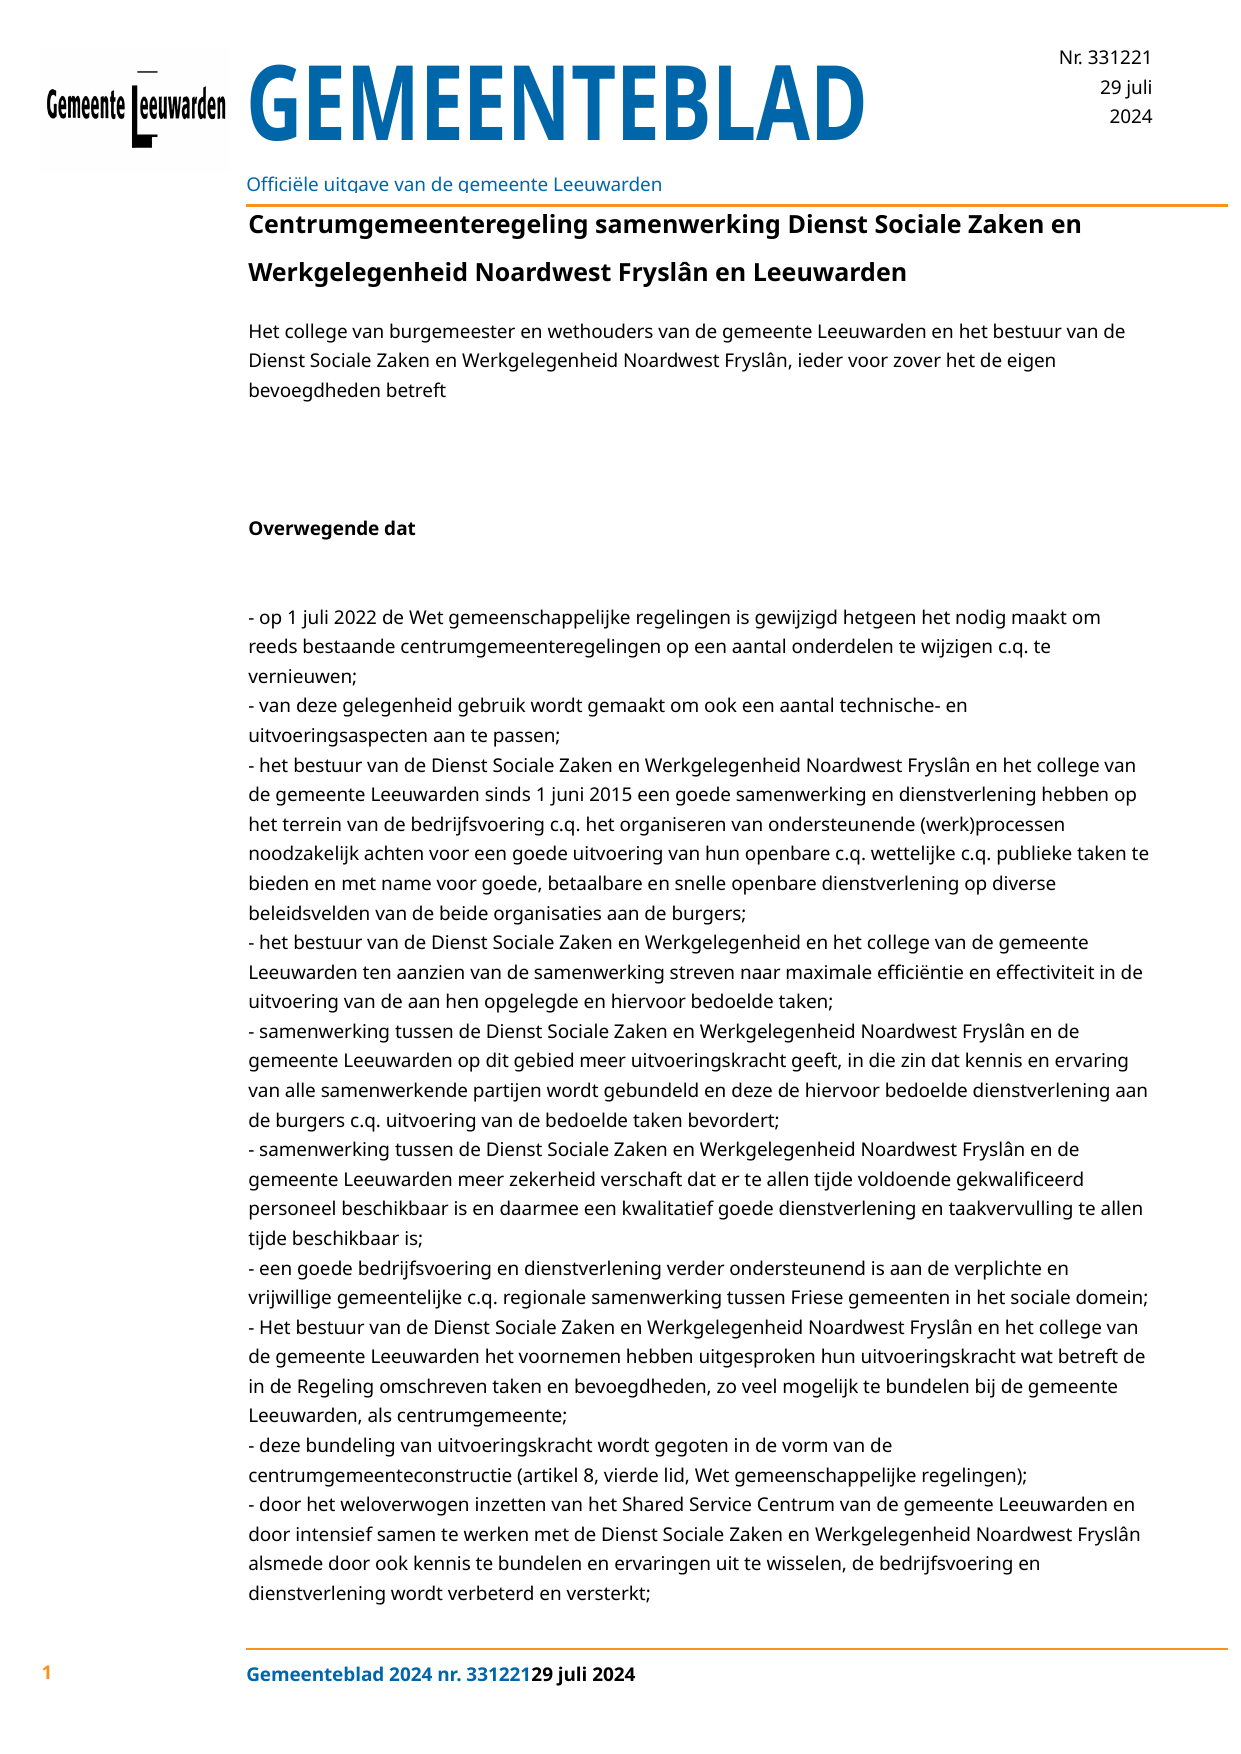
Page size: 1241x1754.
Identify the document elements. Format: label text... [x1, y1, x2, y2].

text - het bestuur van de Dienst Sociale Zaken en Werkgelegenheid Noardwest Fryslân en het college van de gemeente Leeuwarden sinds 1 juni 2015 een goede samenwerking en dienstverlening hebben op het terrein van de bedrijfsvoering c.q. het organiseren van ondersteunende (werk)processen noodzakelijk achten voor een goede uitvoering van hun openbare c.q. wettelijke c.q. publieke taken te bieden en met name voor goede, betaalbare en snelle openbare dienstverlening op diverse beleidsvelden van de beide organisaties aan de burgers; [248, 752, 1152, 925]
text - van deze gelegenheid gebruik wordt gemaakt om ook een aantal technische- en uitvoeringsaspecten aan te passen; [248, 693, 1152, 748]
text - Het bestuur van de Dienst Sociale Zaken en Werkgelegenheid Noardwest Fryslân en het college van de gemeente Leeuwarden het voornemen hebben uitgesproken hun uitvoeringskracht wat betreft de in de Regeling omschreven taken en bevoegdheden, zo veel mogelijk te bundelen bij de gemeente Leeuwarden, als centrumgemeente; [248, 1314, 1152, 1428]
text Centrumgemeenteregeling samenwerking Dienst Sociale Zaken en Werkgelegenheid Noardwest Fryslân en Leeuwarden [248, 207, 1152, 288]
text - samenwerking tussen de Dienst Sociale Zaken en Werkgelegenheid Noardwest Fryslân en de gemeente Leeuwarden meer zekerheid verschaft dat er te allen tijde voldoende gekwalificeerd personeel beschikbaar is en daarmee een kwalitatief goede dienstverlening en taakvervulling te allen tijde beschikbaar is; [248, 1136, 1152, 1251]
text Overwegende dat [248, 515, 1152, 541]
text - deze bundeling van uitvoeringskracht wordt gegoten in de vorm van de centrumgemeenteconstructie (artikel 8, vierde lid, Wet gemeenschappelijke regelingen); [248, 1432, 1152, 1487]
text - het bestuur van de Dienst Sociale Zaken en Werkgelegenheid en het college van de gemeente Leeuwarden ten aanzien van de samenwerking streven naar maximale efficiëntie en effectiviteit in de uitvoering van de aan hen opgelegde en hiervoor bedoelde taken; [248, 929, 1152, 1014]
text - samenwerking tussen de Dienst Sociale Zaken en Werkgelegenheid Noardwest Fryslân en de gemeente Leeuwarden op dit gebied meer uitvoeringskracht geeft, in die zin dat kennis en ervaring van alle samenwerkende partijen wordt gebundeld en deze de hiervoor bedoelde dienstverlening aan de burgers c.q. uitvoering van de bedoelde taken bevordert; [248, 1018, 1152, 1132]
picture [41, 47, 231, 172]
text - een goede bedrijfsvoering en dienstverlening verder ondersteunend is aan de verplichte en vrijwillige gemeentelijke c.q. regionale samenwerking tussen Friese gemeenten in het sociale domein; [248, 1255, 1152, 1310]
text - door het weloverwogen inzetten van het Shared Service Centrum van de gemeente Leeuwarden en door intensief samen te werken met de Dienst Sociale Zaken en Werkgelegenheid Noardwest Fryslân alsmede door ook kennis te bundelen en ervaringen uit te wisselen, de bedrijfsvoering en dienstverlening wordt verbeterd en versterkt; [248, 1491, 1152, 1606]
text Het college van burgemeester en wethouders van de gemeente Leeuwarden en het bestuur van de Dienst Sociale Zaken en Werkgelegenheid Noardwest Fryslân, ieder voor zover het de eigen bevoegdheden betreft [248, 318, 1152, 403]
text - op 1 juli 2022 de Wet gemeenschappelijke regelingen is gewijzigd hetgeen het nodig maakt om reeds bestaande centrumgemeenteregelingen op een aantal onderdelen te wijzigen c.q. te vernieuwen; [248, 604, 1152, 689]
